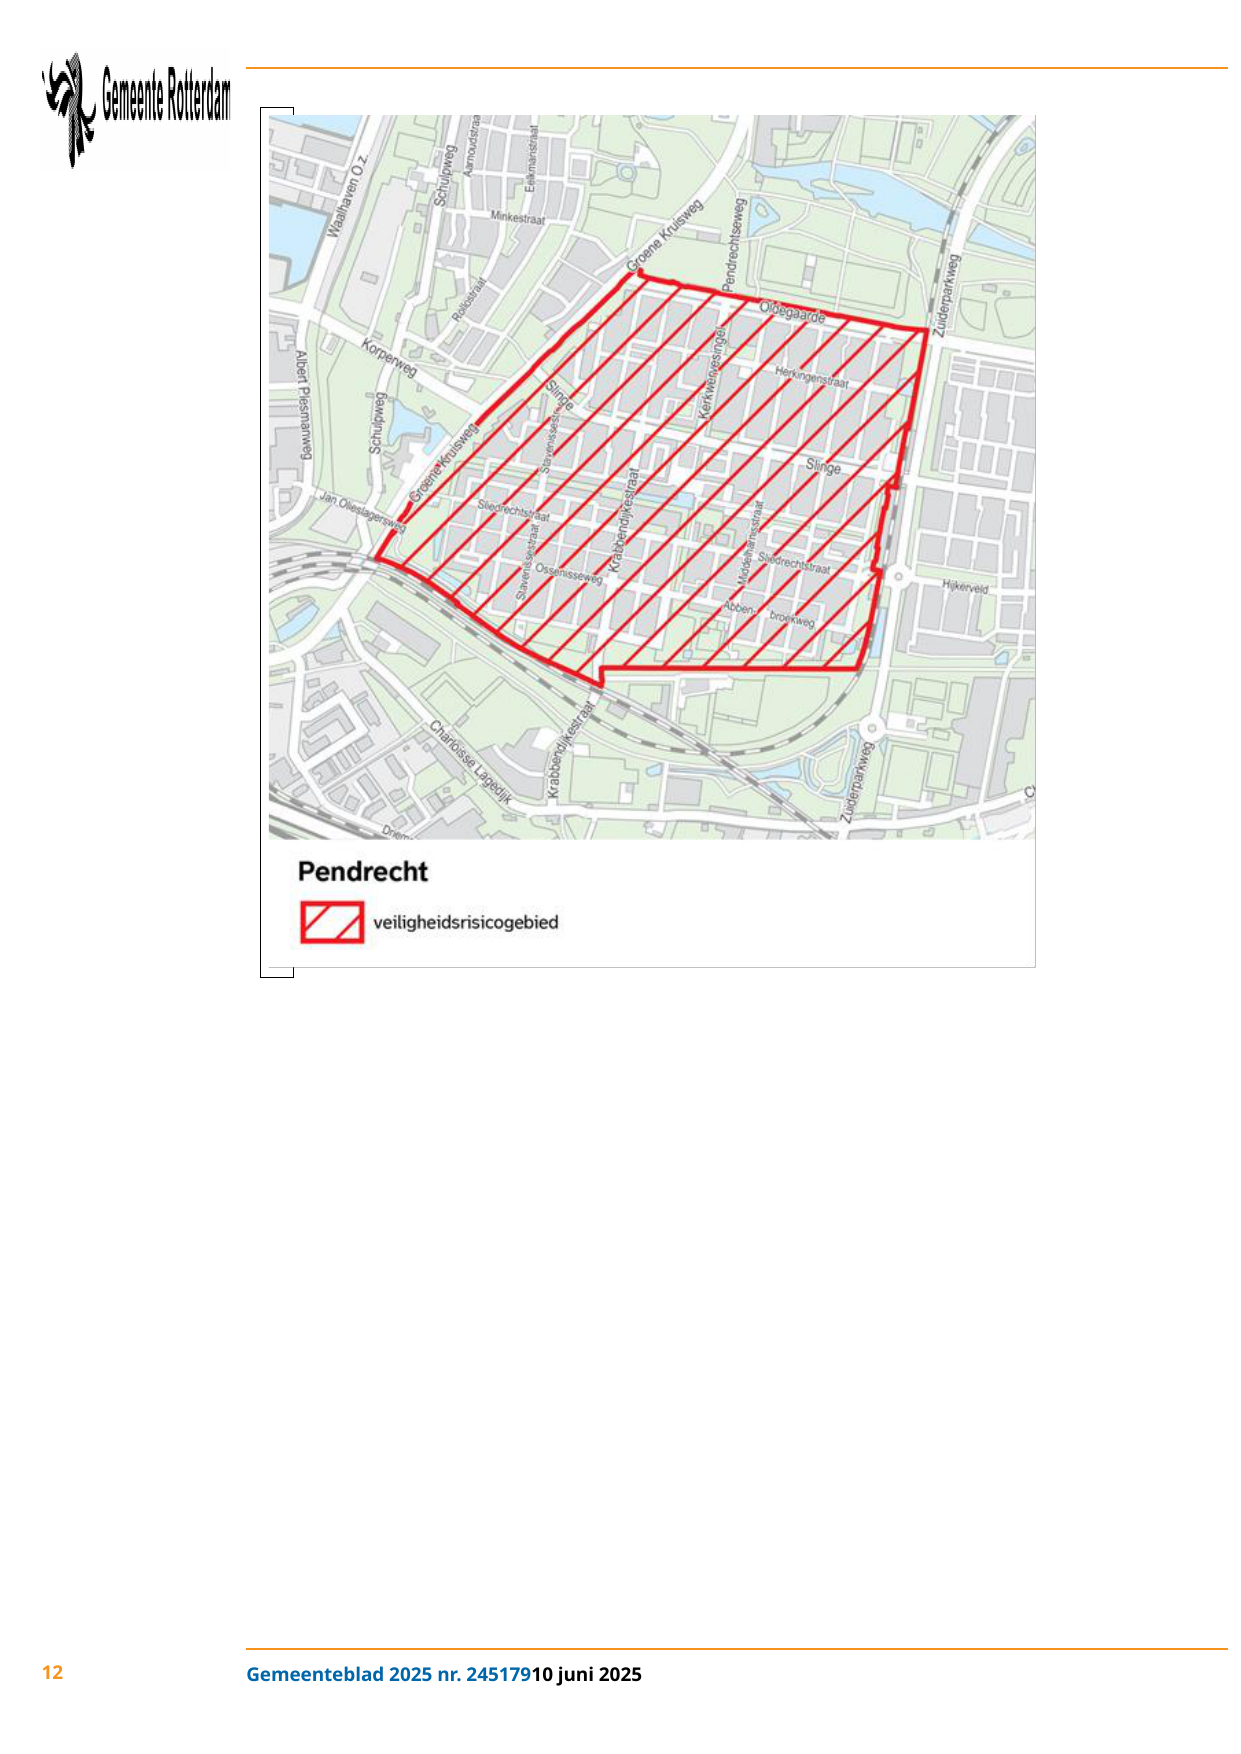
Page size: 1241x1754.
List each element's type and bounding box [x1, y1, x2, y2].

picture [41, 47, 231, 172]
picture [268, 115, 1037, 969]
